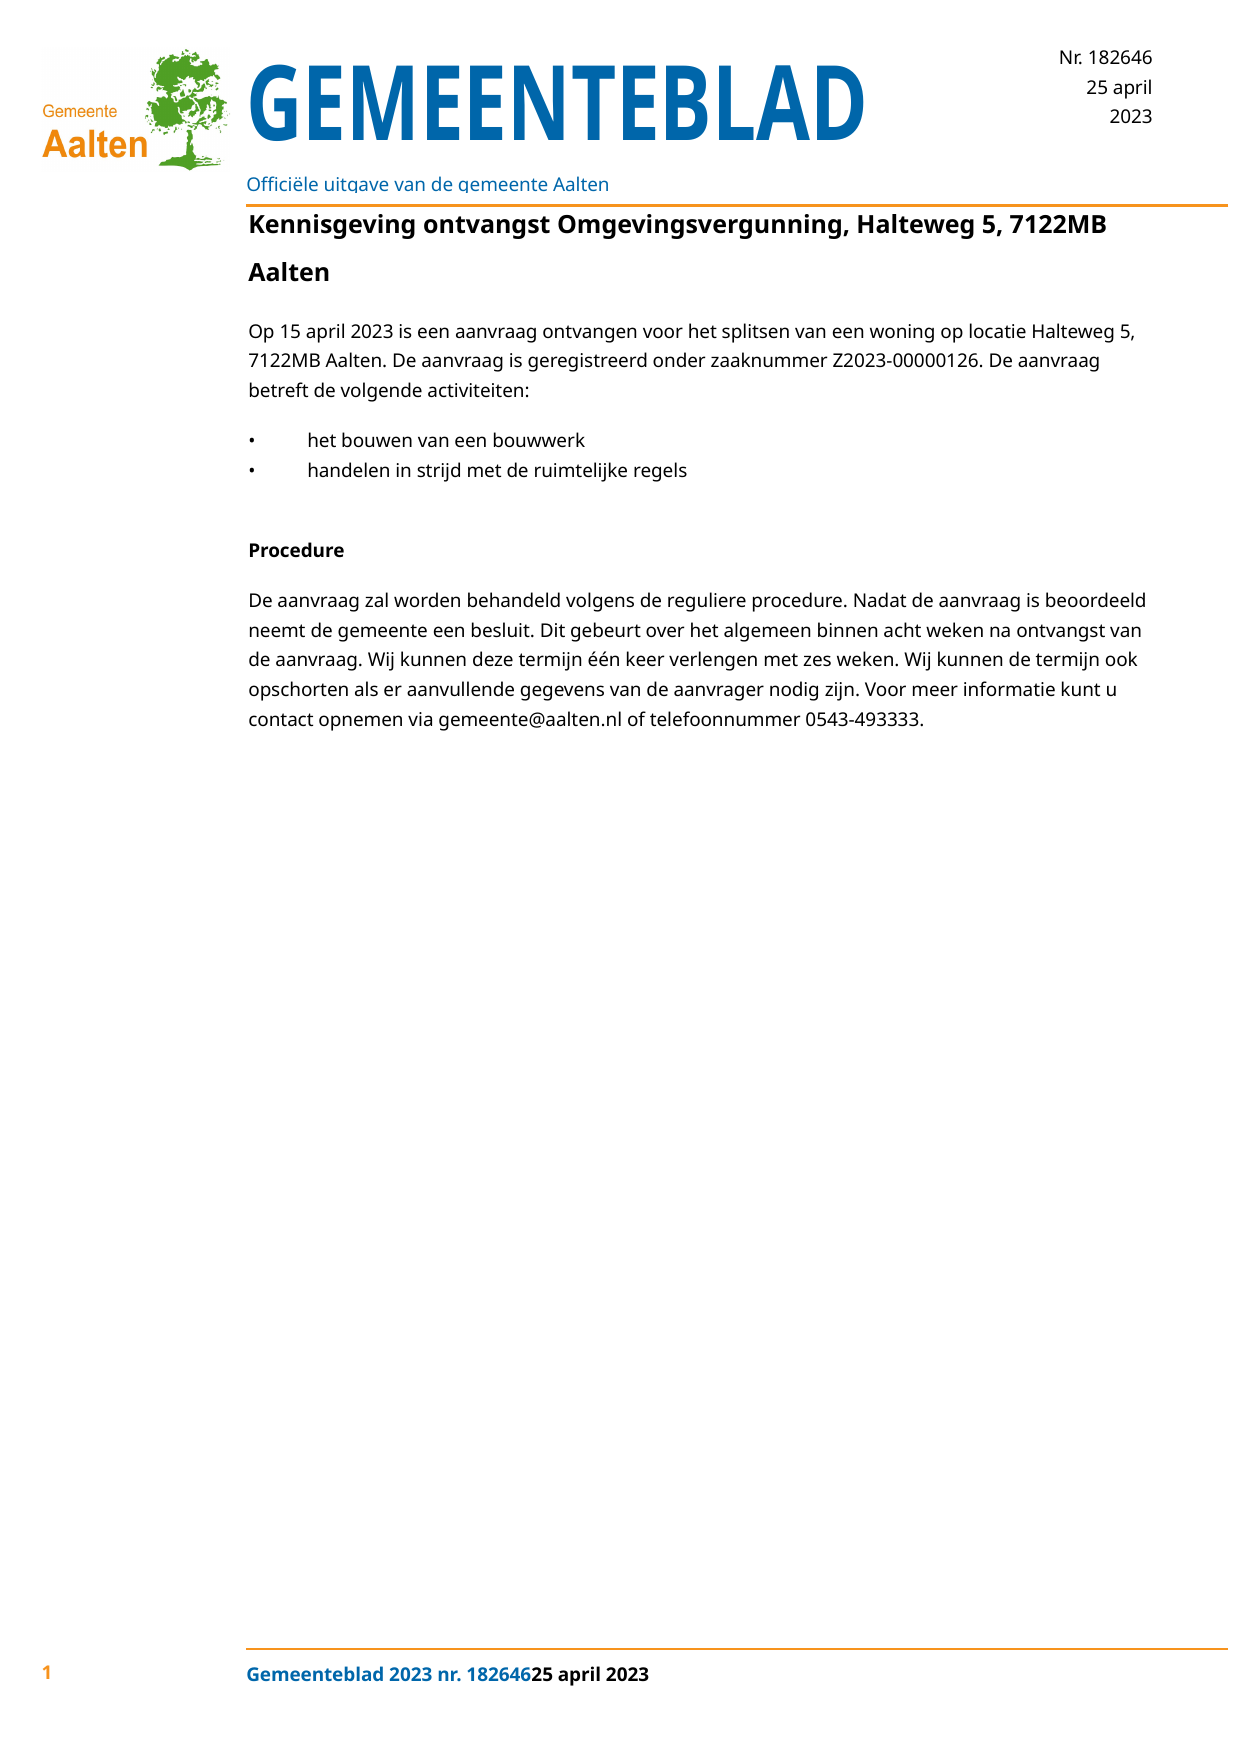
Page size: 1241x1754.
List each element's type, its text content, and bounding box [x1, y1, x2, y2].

text Op 15 april 2023 is een aanvraag ontvangen voor het splitsen van een woning op locatie Halteweg 5, 7122MB Aalten. De aanvraag is geregistreerd onder zaaknummer Z2023-00000126. De aanvraag betreft de volgende activiteiten: [248, 318, 1152, 403]
text Procedure [248, 537, 1152, 563]
list handelen in strijd met de ruimtelijke regels [248, 457, 1152, 483]
text Kennisgeving ontvangst Omgevingsvergunning, Halteweg 5, 7122MB Aalten [248, 207, 1152, 288]
text De aanvraag zal worden behandeld volgens de reguliere procedure. Nadat de aanvraag is beoordeeld neemt de gemeente een besluit. Dit gebeurt over het algemeen binnen acht weken na ontvangst van de aanvraag. Wij kunnen deze termijn één keer verlengen met zes weken. Wij kunnen de termijn ook opschorten als er aanvullende gegevens van de aanvrager nodig zijn. Voor meer informatie kunt u contact opnemen via gemeente@aalten.nl of telefoonnummer 0543-493333. [248, 587, 1152, 732]
list het bouwen van een bouwwerk [248, 427, 1152, 453]
picture [41, 47, 231, 172]
